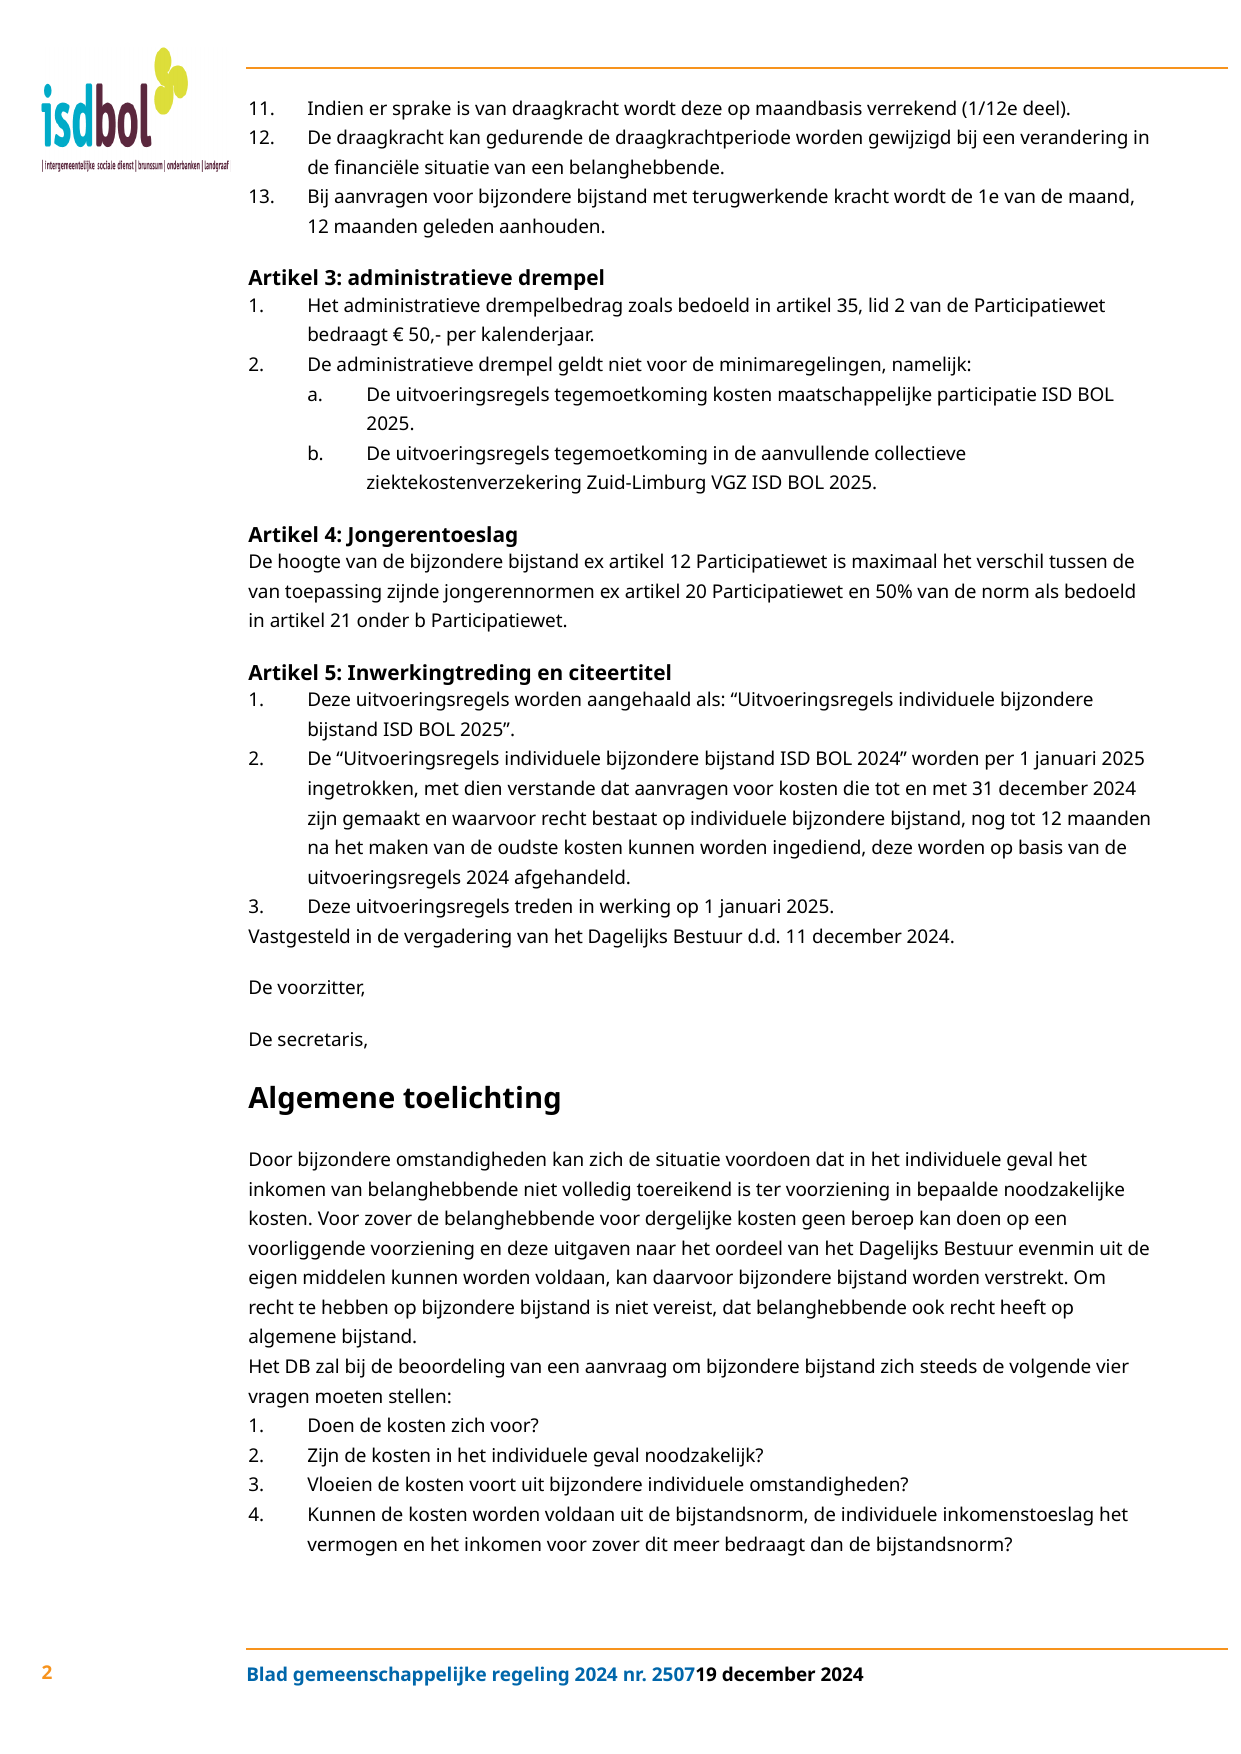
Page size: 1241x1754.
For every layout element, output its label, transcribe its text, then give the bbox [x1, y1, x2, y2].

list Bij aanvragen voor bijzondere bijstand met terugwerkende kracht wordt de 1e van de maand, 12 maanden geleden aanhouden. [248, 183, 1152, 239]
list Het administratieve drempelbedrag zoals bedoeld in artikel 35, lid 2 van de Participatiewet bedraagt € 50,- per kalenderjaar. [248, 292, 1152, 347]
list De administratieve drempel geldt niet voor de minimaregelingen, namelijk: [248, 351, 1152, 377]
list Deze uitvoeringsregels worden aangehaald als: “Uitvoeringsregels individuele bijzondere bijstand ISD BOL 2025”. [248, 686, 1152, 742]
list Kunnen de kosten worden voldaan uit de bijstandsnorm, de individuele inkomenstoeslag het vermogen en het inkomen voor zover dit meer bedraagt dan de bijstandsnorm? [248, 1501, 1152, 1557]
text Artikel 4: Jongerentoeslag [248, 520, 1152, 548]
list De “Uitvoeringsregels individuele bijzondere bijstand ISD BOL 2024” worden per 1 januari 2025 ingetrokken, met dien verstande dat aanvragen voor kosten die tot en met 31 december 2024 zijn gemaakt en waarvoor recht bestaat op individuele bijzondere bijstand, nog tot 12 maanden na het maken van de oudste kosten kunnen worden ingediend, deze worden op basis van de uitvoeringsregels 2024 afgehandeld. [248, 746, 1152, 889]
text Algemene toelichting [248, 1077, 1152, 1117]
text De voorzitter, [248, 974, 1152, 1000]
text De secretaris, [248, 1026, 1152, 1052]
text De hoogte van de bijzondere bijstand ex artikel 12 Participatiewet is maximaal het verschil tussen de van toepassing zijnde jongerennormen ex artikel 20 Participatiewet en 50% van de norm als bedoeld in artikel 21 onder b Participatiewet. [248, 548, 1152, 633]
list De uitvoeringsregels tegemoetkoming kosten maatschappelijke participatie ISD BOL 2025. [307, 381, 1152, 436]
picture [41, 47, 231, 172]
text Het DB zal bij de beoordeling van een aanvraag om bijzondere bijstand zich steeds de volgende vier vragen moeten stellen: [248, 1353, 1152, 1409]
list Zijn de kosten in het individuele geval noodzakelijk? [248, 1442, 1152, 1468]
list Deze uitvoeringsregels treden in werking op 1 januari 2025. [248, 893, 1152, 919]
list Vloeien de kosten voort uit bijzondere individuele omstandigheden? [248, 1472, 1152, 1497]
text Artikel 5: Inwerkingtreding en citeertitel [248, 658, 1152, 686]
list Indien er sprake is van draagkracht wordt deze op maandbasis verrekend (1/12e deel). [248, 95, 1152, 121]
text Door bijzondere omstandigheden kan zich de situatie voordoen dat in het individuele geval het inkomen van belanghebbende niet volledig toereikend is ter voorziening in bepaalde noodzakelijke kosten. Voor zover de belanghebbende voor dergelijke kosten geen beroep kan doen op een voorliggende voorziening en deze uitgaven naar het oordeel van het Dagelijks Bestuur evenmin uit de eigen middelen kunnen worden voldaan, kan daarvoor bijzondere bijstand worden verstrekt. Om recht te hebben op bijzondere bijstand is niet vereist, dat belanghebbende ook recht heeft op algemene bijstand. [248, 1146, 1152, 1349]
list De uitvoeringsregels tegemoetkoming in de aanvullende collectieve ziektekostenverzekering Zuid-Limburg VGZ ISD BOL 2025. [307, 440, 1152, 495]
text Vastgesteld in de vergadering van het Dagelijks Bestuur d.d. 11 december 2024. [248, 923, 1152, 949]
list Doen de kosten zich voor? [248, 1412, 1152, 1438]
text Artikel 3: administratieve drempel [248, 263, 1152, 292]
list De draagkracht kan gedurende de draagkrachtperiode worden gewijzigd bij een verandering in de financiële situatie van een belanghebbende. [248, 124, 1152, 180]
